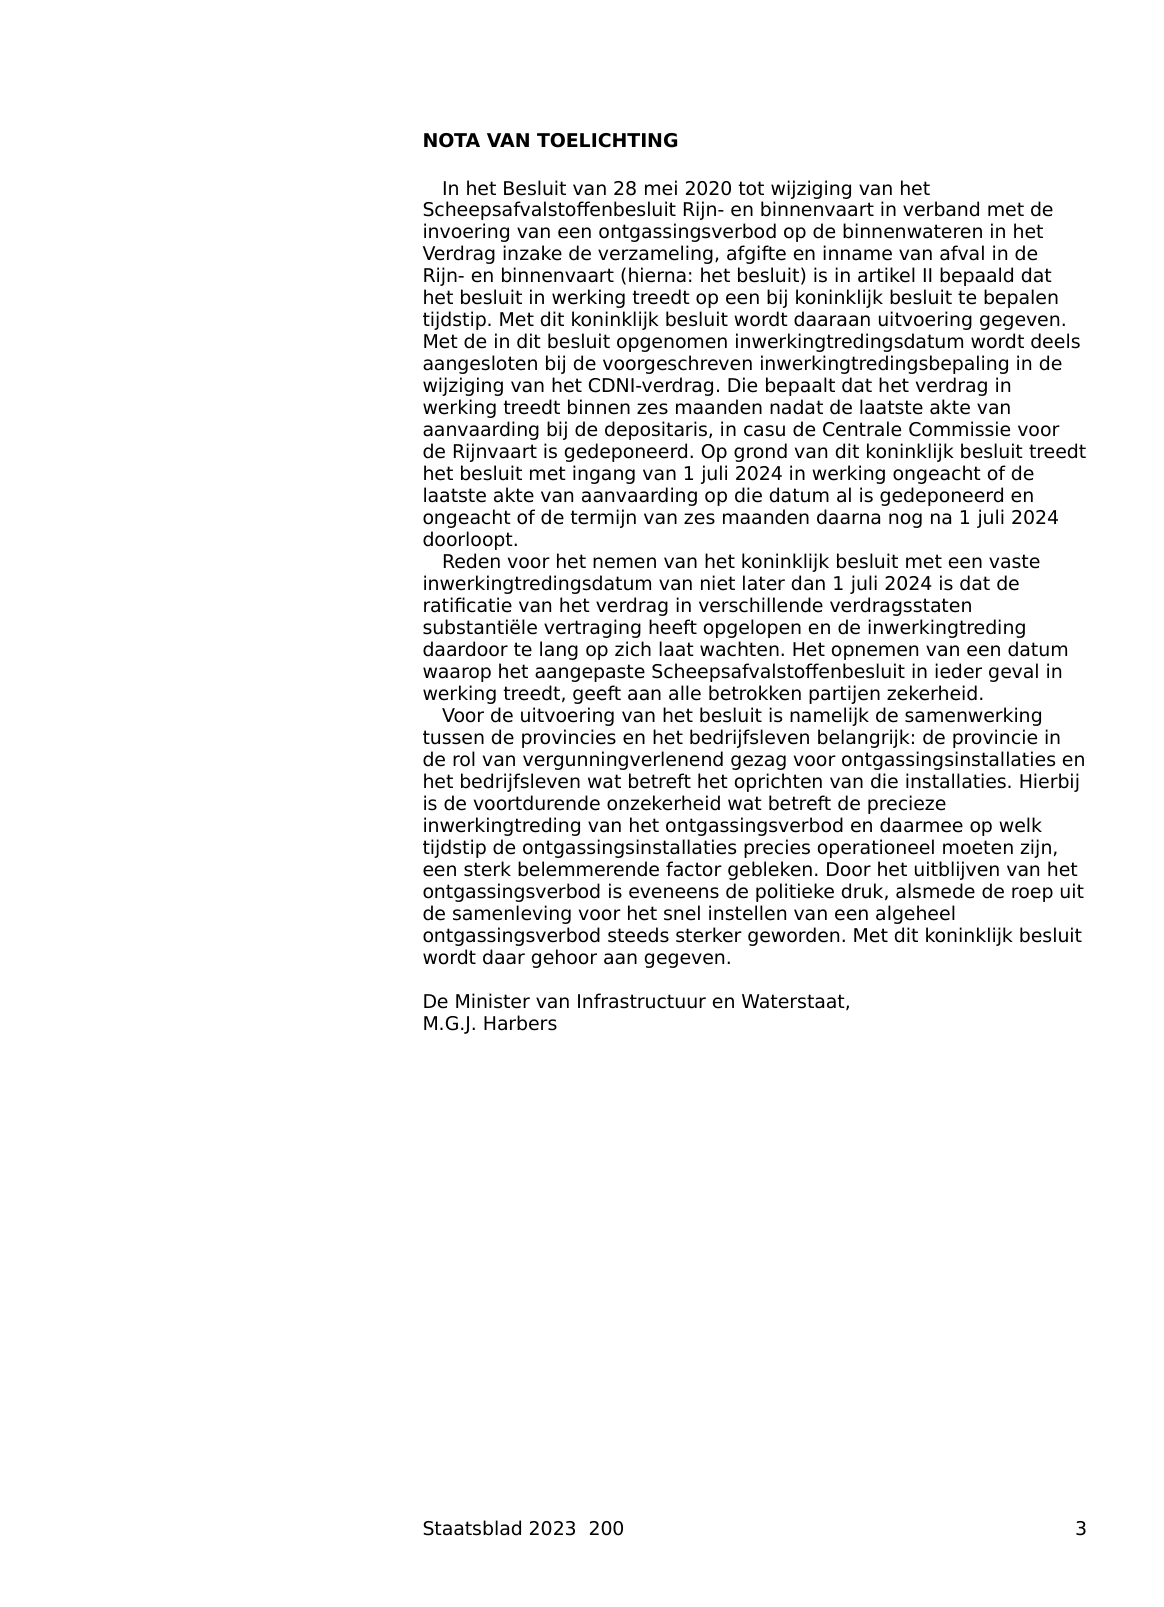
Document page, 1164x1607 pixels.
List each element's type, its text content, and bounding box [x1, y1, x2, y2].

text De Minister van Infrastructuur en Waterstaat, M.G.J. Harbers [422, 991, 1087, 1035]
text In het Besluit van 28 mei 2020 tot wijziging van het Scheepsafvalstoffenbesluit Rijn- en binnenvaart in verband met de invoering van een ontgassingsverbod op de binnenwateren in het Verdrag inzake de verzameling, afgifte en inname van afval in de Rijn- en binnenvaart (hierna: het besluit) is in artikel II bepaald dat het besluit in werking treedt op een bij koninklijk besluit te bepalen tijdstip. Met dit koninklijk besluit wordt daaraan uitvoering gegeven. Met de in dit besluit opgenomen inwerkingtredingsdatum wordt deels aangesloten bij de voorgeschreven inwerkingtredingsbepaling in de wijziging van het CDNI-verdrag. Die bepaalt dat het verdrag in werking treedt binnen zes maanden nadat de laatste akte van aanvaarding bij de depositaris, in casu de Centrale Commissie voor de Rijnvaart is gedeponeerd. Op grond van dit koninklijk besluit treedt het besluit met ingang van 1 juli 2024 in werking ongeacht of de laatste akte van aanvaarding op die datum al is gedeponeerd en ongeacht of de termijn van zes maanden daarna nog na 1 juli 2024 doorloopt. [422, 177, 1087, 551]
text Voor de uitvoering van het besluit is namelijk de samenwerking tussen de provincies en het bedrijfsleven belangrijk: de provincie in de rol van vergunningverlenend gezag voor ontgassingsinstallaties en het bedrijfsleven wat betreft het oprichten van die installaties. Hierbij is de voortdurende onzekerheid wat betreft de precieze inwerkingtreding van het ontgassingsverbod en daarmee op welk tijdstip de ontgassingsinstallaties precies operationeel moeten zijn, een sterk belemmerende factor gebleken. Door het uitblijven van het ontgassingsverbod is eveneens de politieke druk, alsmede de roep uit de samenleving voor het snel instellen van een algeheel ontgassingsverbod steeds sterker geworden. Met dit koninklijk besluit wordt daar gehoor aan gegeven. [422, 705, 1087, 969]
text Reden voor het nemen van het koninklijk besluit met een vaste inwerkingtredingsdatum van niet later dan 1 juli 2024 is dat de ratificatie van het verdrag in verschillende verdragsstaten substantiële vertraging heeft opgelopen en de inwerkingtreding daardoor te lang op zich laat wachten. Het opnemen van een datum waarop het aangepaste Scheepsafvalstoffenbesluit in ieder geval in werking treedt, geeft aan alle betrokken partijen zekerheid. [422, 551, 1087, 705]
subtitle NOTA VAN TOELICHTING [422, 130, 1087, 152]
